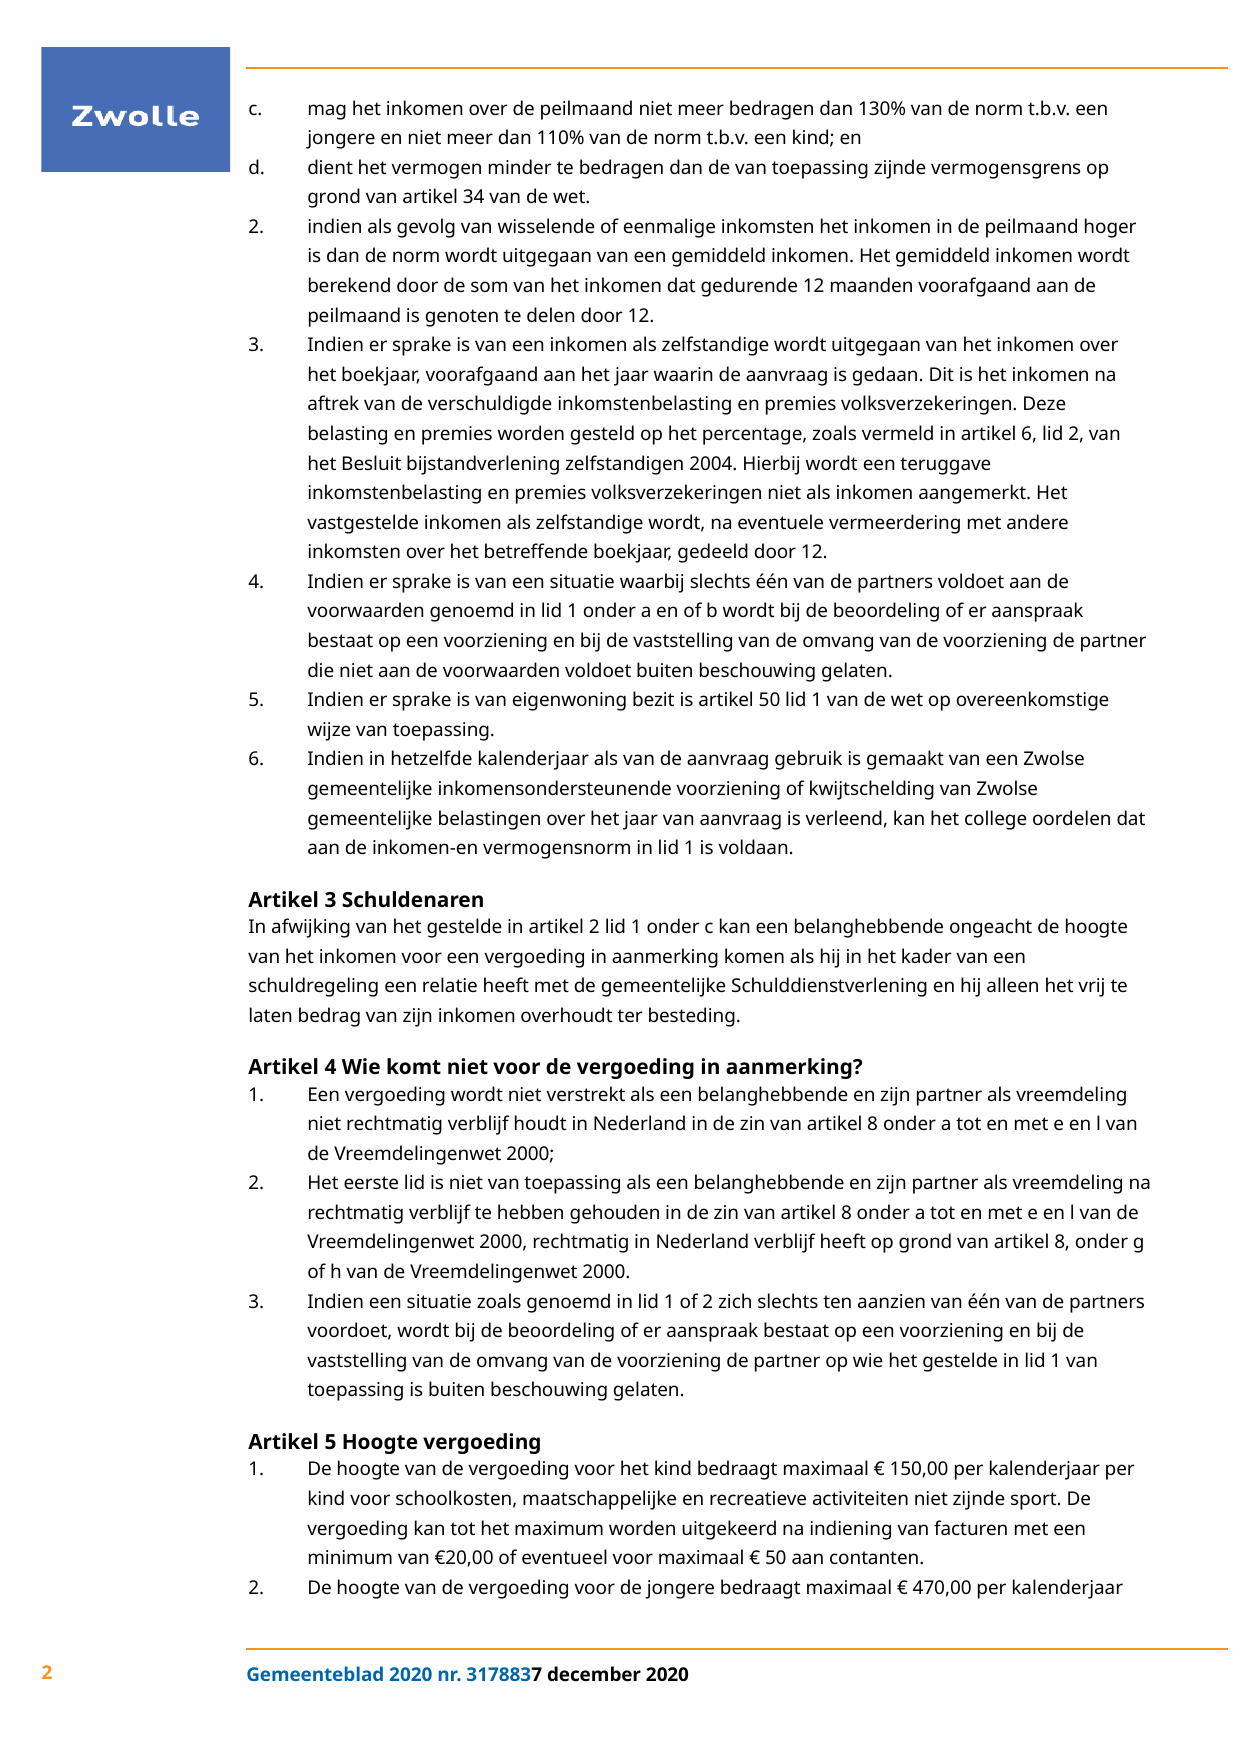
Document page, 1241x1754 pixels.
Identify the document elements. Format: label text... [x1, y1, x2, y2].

list Indien er sprake is van een situatie waarbij slechts één van de partners voldoet aan de voorwaarden genoemd in lid 1 onder a en of b wordt bij de beoordeling of er aanspraak bestaat op een voorziening en bij de vaststelling van de omvang van de voorziening de partner die niet aan de voorwaarden voldoet buiten beschouwing gelaten. [248, 568, 1152, 683]
text Artikel 3 Schuldenaren [248, 885, 1152, 913]
list De hoogte van de vergoeding voor de jongere bedraagt maximaal € 470,00 per kalenderjaar [248, 1574, 1152, 1599]
picture [41, 47, 231, 172]
list Indien er sprake is van eigenwoning bezit is artikel 50 lid 1 van de wet op overeenkomstige wijze van toepassing. [248, 686, 1152, 742]
list Indien een situatie zoals genoemd in lid 1 of 2 zich slechts ten aanzien van één van de partners voordoet, wordt bij de beoordeling of er aanspraak bestaat op een voorziening en bij de vaststelling van de omvang van de voorziening de partner op wie het gestelde in lid 1 van toepassing is buiten beschouwing gelaten. [248, 1288, 1152, 1402]
list De hoogte van de vergoeding voor het kind bedraagt maximaal € 150,00 per kalenderjaar per kind voor schoolkosten, maatschappelijke en recreatieve activiteiten niet zijnde sport. De vergoeding kan tot het maximum worden uitgekeerd na indiening van facturen met een minimum van €20,00 of eventueel voor maximaal € 50 aan contanten. [248, 1456, 1152, 1570]
list indien als gevolg van wisselende of eenmalige inkomsten het inkomen in de peilmaand hoger is dan de norm wordt uitgegaan van een gemiddeld inkomen. Het gemiddeld inkomen wordt berekend door de som van het inkomen dat gedurende 12 maanden voorafgaand aan de peilmaand is genoten te delen door 12. [248, 213, 1152, 328]
list Indien in hetzelfde kalenderjaar als van de aanvraag gebruik is gemaakt van een Zwolse gemeentelijke inkomensondersteunende voorziening of kwijtschelding van Zwolse gemeentelijke belastingen over het jaar van aanvraag is verleend, kan het college oordelen dat aan de inkomen-en vermogensnorm in lid 1 is voldaan. [248, 746, 1152, 860]
list Indien er sprake is van een inkomen als zelfstandige wordt uitgegaan van het inkomen over het boekjaar, voorafgaand aan het jaar waarin de aanvraag is gedaan. Dit is het inkomen na aftrek van de verschuldigde inkomstenbelasting en premies volksverzekeringen. Deze belasting en premies worden gesteld op het percentage, zoals vermeld in artikel 6, lid 2, van het Besluit bijstandverlening zelfstandigen 2004. Hierbij wordt een teruggave inkomstenbelasting en premies volksverzekeringen niet als inkomen aangemerkt. Het vastgestelde inkomen als zelfstandige wordt, na eventuele vermeerdering met andere inkomsten over het betreffende boekjaar, gedeeld door 12. [248, 331, 1152, 564]
text Artikel 4 Wie komt niet voor de vergoeding in aanmerking? [248, 1052, 1152, 1081]
list dient het vermogen minder te bedragen dan de van toepassing zijnde vermogensgrens op grond van artikel 34 van de wet. [248, 154, 1152, 209]
list mag het inkomen over de peilmaand niet meer bedragen dan 130% van de norm t.b.v. een jongere en niet meer dan 110% van de norm t.b.v. een kind; en [248, 95, 1152, 150]
list Een vergoeding wordt niet verstrekt als een belanghebbende en zijn partner als vreemdeling niet rechtmatig verblijf houdt in Nederland in de zin van artikel 8 onder a tot en met e en l van de Vreemdelingenwet 2000; [248, 1081, 1152, 1166]
text Artikel 5 Hoogte vergoeding [248, 1427, 1152, 1456]
list Het eerste lid is niet van toepassing als een belanghebbende en zijn partner als vreemdeling na rechtmatig verblijf te hebben gehouden in de zin van artikel 8 onder a tot en met e en l van de Vreemdelingenwet 2000, rechtmatig in Nederland verblijf heeft op grond van artikel 8, onder g of h van de Vreemdelingenwet 2000. [248, 1169, 1152, 1284]
text In afwijking van het gestelde in artikel 2 lid 1 onder c kan een belanghebbende ongeacht de hoogte van het inkomen voor een vergoeding in aanmerking komen als hij in het kader van een schuldregeling een relatie heeft met de gemeentelijke Schulddienstverlening en hij alleen het vrij te laten bedrag van zijn inkomen overhoudt ter besteding. [248, 913, 1152, 1028]
